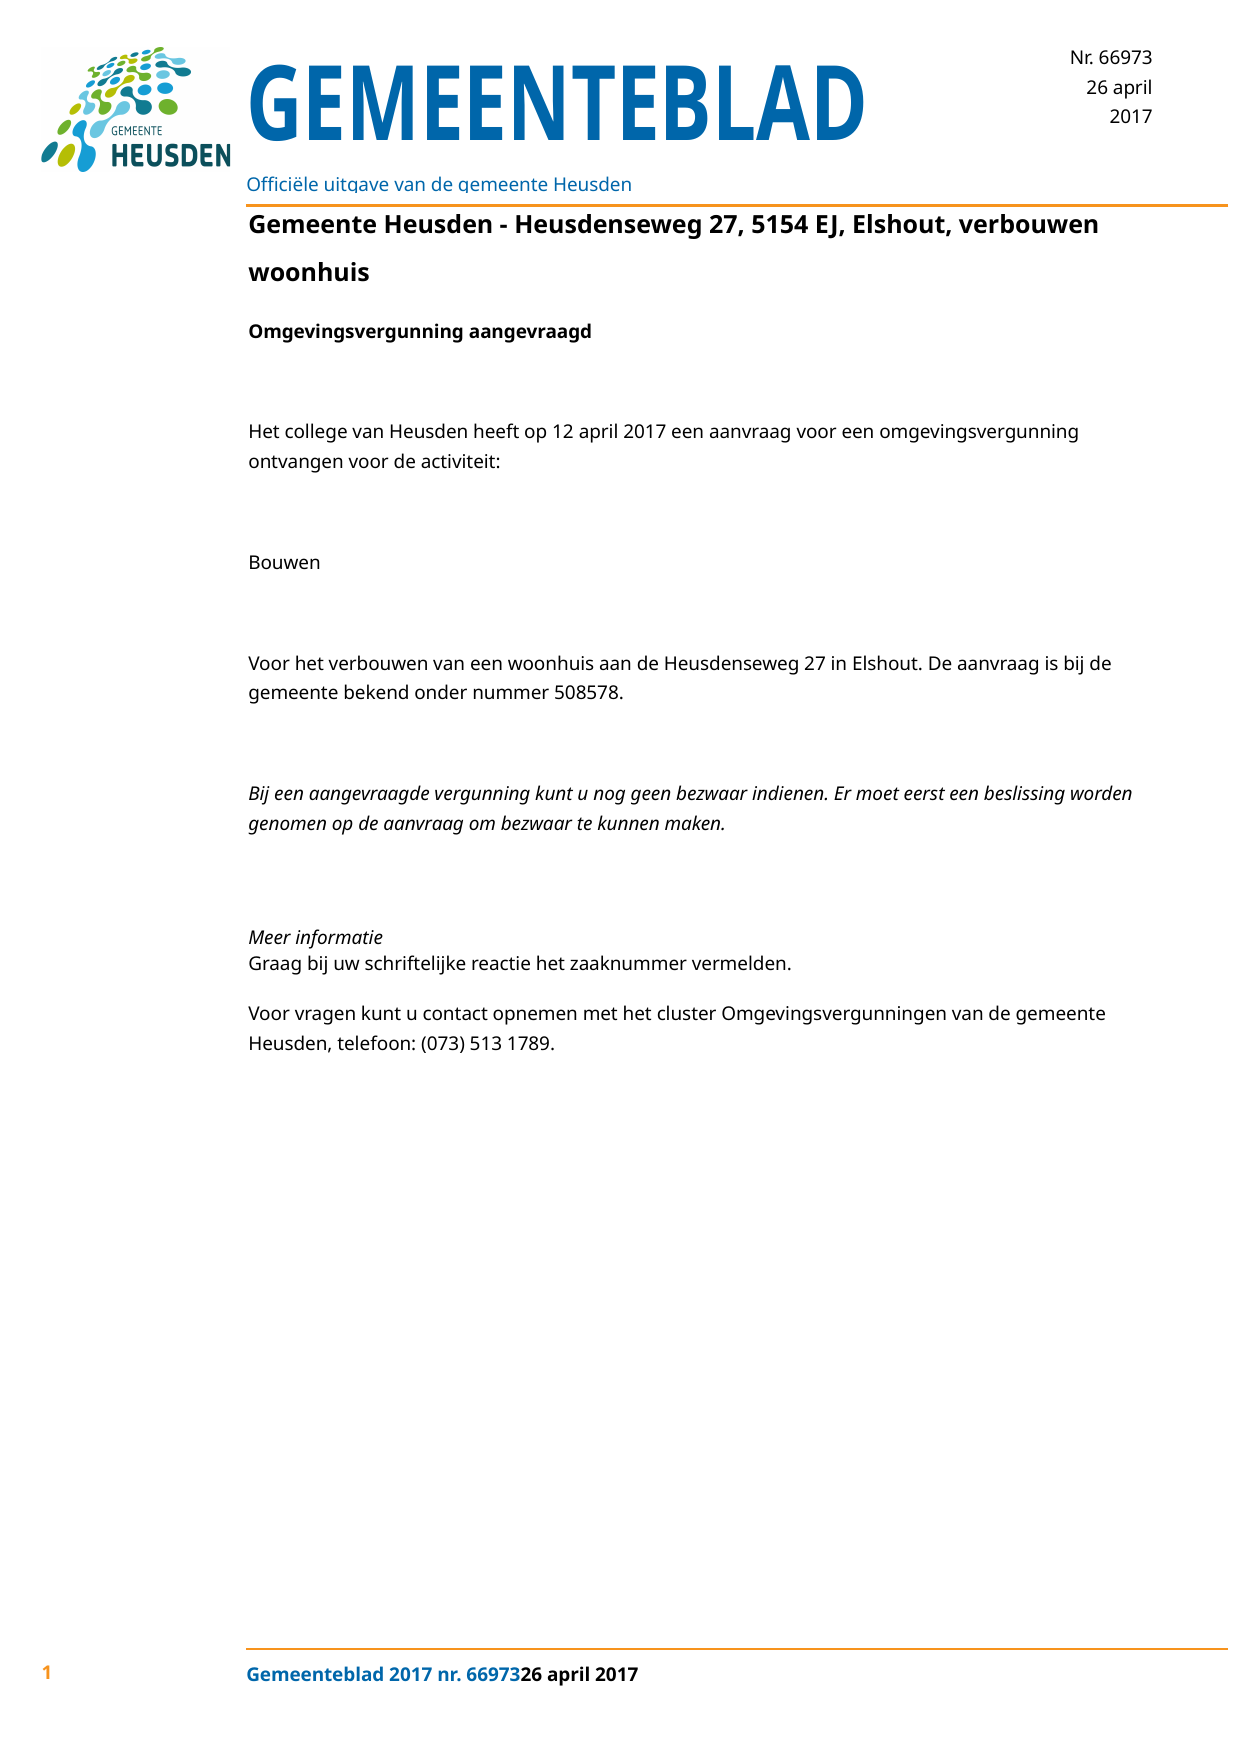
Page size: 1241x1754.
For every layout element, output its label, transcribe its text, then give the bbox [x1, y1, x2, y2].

text Gemeente Heusden - Heusdenseweg 27, 5154 EJ, Elshout, verbouwen woonhuis [248, 207, 1152, 288]
text Graag bij uw schriftelijke reactie het zaaknummer vermelden. [248, 950, 1152, 976]
picture [41, 47, 231, 172]
text Bij een aangevraagde vergunning kunt u nog geen bezwaar indienen. Er moet eerst een beslissing worden genomen op de aanvraag om bezwaar te kunnen maken. [248, 780, 1152, 836]
text Bouwen [248, 549, 1152, 575]
text Het college van Heusden heeft op 12 april 2017 een aanvraag voor een omgevingsvergunning ontvangen voor de activiteit: [248, 419, 1152, 474]
text Omgevingsvergunning aangevraagd [248, 318, 1152, 344]
text Voor het verbouwen van een woonhuis aan de Heusdenseweg 27 in Elshout. De aanvraag is bij de gemeente bekend onder nummer 508578. [248, 650, 1152, 705]
text Voor vragen kunt u contact opnemen met het cluster Omgevingsvergunningen van de gemeente Heusden, telefoon: (073) 513 1789. [248, 1001, 1152, 1056]
text Meer informatie [248, 924, 1152, 950]
